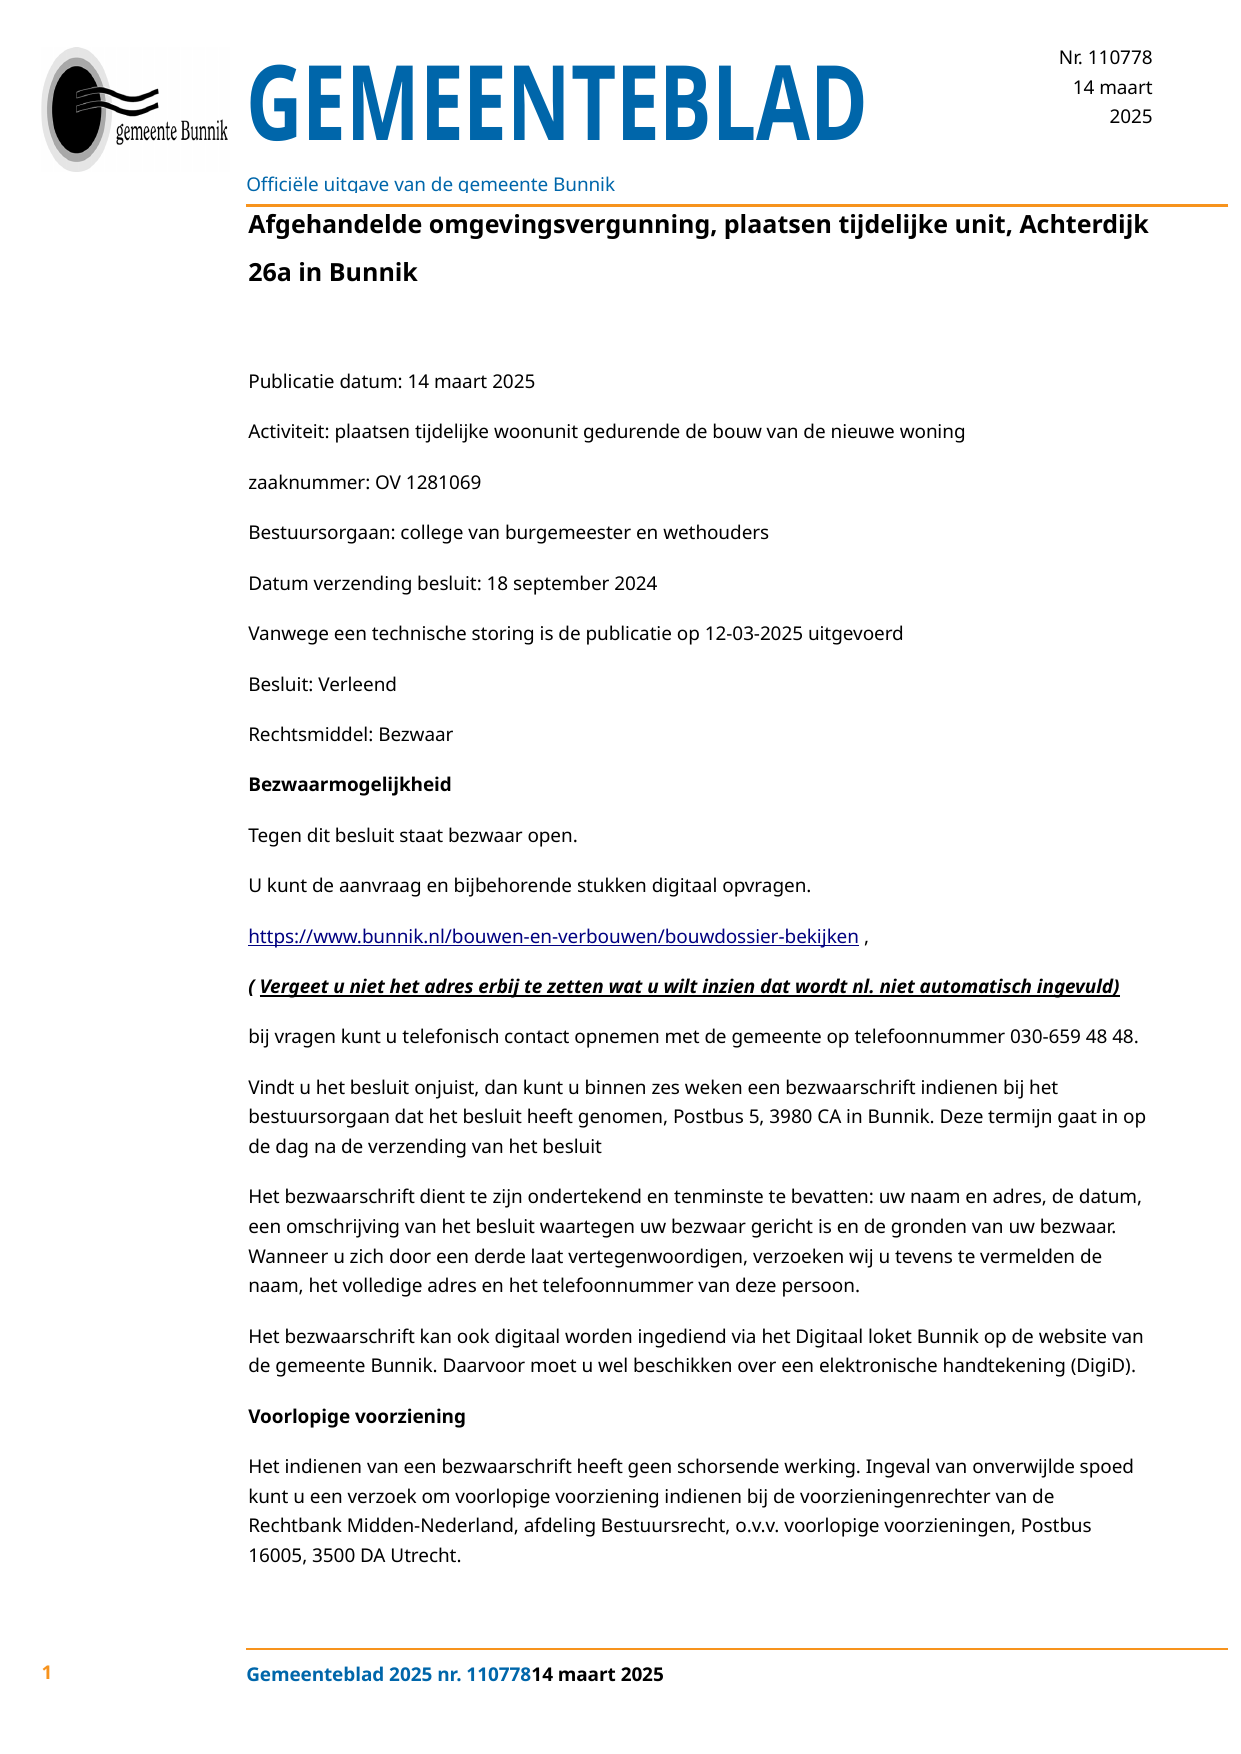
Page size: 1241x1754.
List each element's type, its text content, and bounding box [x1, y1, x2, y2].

text Het indienen van een bezwaarschrift heeft geen schorsende werking. Ingeval van onverwijlde spoed kunt u een verzoek om voorlopige voorziening indienen bij de voorzieningenrechter van de Rechtbank Midden-Nederland, afdeling Bestuursrecht, o.v.v. voorlopige voorzieningen, Postbus 16005, 3500 DA Utrecht. [248, 1453, 1152, 1568]
text Vindt u het besluit onjuist, dan kunt u binnen zes weken een bezwaarschrift indienen bij het bestuursorgaan dat het besluit heeft genomen, Postbus 5, 3980 CA in Bunnik. Deze termijn gaat in op de dag na de verzending van het besluit [248, 1074, 1152, 1159]
text Rechtsmiddel: Bezwaar [248, 721, 1152, 747]
text U kunt de aanvraag en bijbehorende stukken digitaal opvragen. [248, 872, 1152, 898]
text bij vragen kunt u telefonisch contact opnemen met de gemeente op telefoonnummer 030-659 48 48. [248, 1024, 1152, 1049]
text Datum verzending besluit: 18 september 2024 [248, 570, 1152, 596]
text Bestuursorgaan: college van burgemeester en wethouders [248, 519, 1152, 545]
text Voorlopige voorziening [248, 1403, 1152, 1429]
text https://www.bunnik.nl/bouwen-en-verbouwen/bouwdossier-bekijken , [248, 923, 1152, 949]
text Activiteit: plaatsen tijdelijke woonunit gedurende de bouw van de nieuwe woning [248, 419, 1152, 444]
text Het bezwaarschrift dient te zijn ondertekend en tenminste te bevatten: uw naam en adres, de datum, een omschrijving van het besluit waartegen uw bezwaar gericht is en de gronden van uw bezwaar. Wanneer u zich door een derde laat vertegenwoordigen, verzoeken wij u tevens te vermelden de naam, het volledige adres en het telefoonnummer van deze persoon. [248, 1184, 1152, 1298]
text ( Vergeet u niet het adres erbij te zetten wat u wilt inzien dat wordt nl. niet automatisch ingevuld) [248, 973, 1152, 999]
text Vanwege een technische storing is de publicatie op 12-03-2025 uitgevoerd [248, 620, 1152, 646]
text Afgehandelde omgevingsvergunning, plaatsen tijdelijke unit, Achterdijk 26a in Bunnik [248, 207, 1152, 288]
text Besluit: Verleend [248, 671, 1152, 697]
text Tegen dit besluit staat bezwaar open. [248, 822, 1152, 848]
picture [41, 47, 231, 172]
text Publicatie datum: 14 maart 2025 [248, 368, 1152, 394]
text zaaknummer: OV 1281069 [248, 469, 1152, 495]
text Bezwaarmogelijkheid [248, 772, 1152, 797]
text Het bezwaarschrift kan ook digitaal worden ingediend via het Digitaal loket Bunnik op de website van de gemeente Bunnik. Daarvoor moet u wel beschikken over een elektronische handtekening (DigiD). [248, 1323, 1152, 1378]
